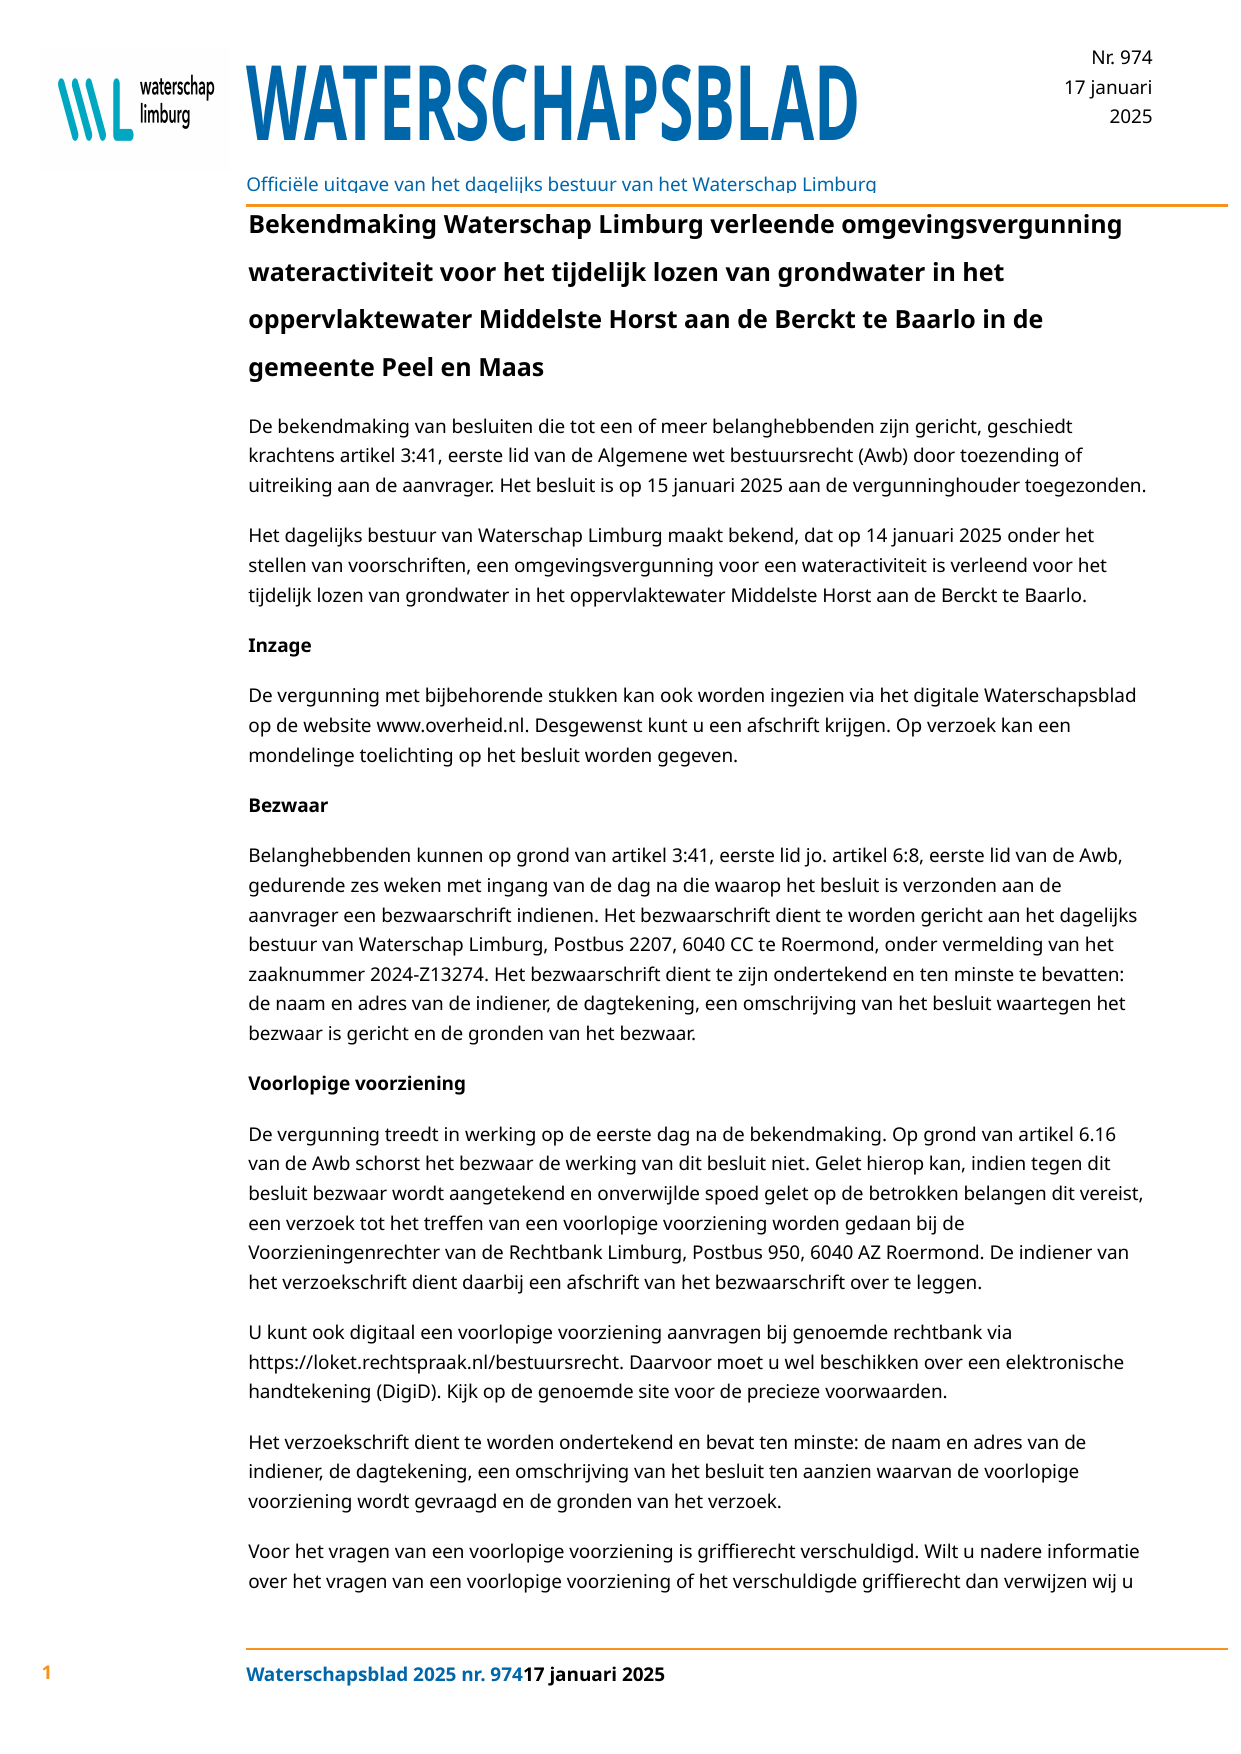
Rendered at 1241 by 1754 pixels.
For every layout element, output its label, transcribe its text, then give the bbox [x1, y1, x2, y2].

text Voor het vragen van een voorlopige voorziening is griffierecht verschuldigd. Wilt u nadere informatie over het vragen van een voorlopige voorziening of het verschuldigde griffierecht dan verwijzen wij u [248, 1538, 1152, 1594]
text Bekendmaking Waterschap Limburg verleende omgevingsvergunning wateractiviteit voor het tijdelijk lozen van grondwater in het oppervlaktewater Middelste Horst aan de Berckt te Baarlo in de gemeente Peel en Maas [248, 207, 1152, 384]
text Het dagelijks bestuur van Waterschap Limburg maakt bekend, dat op 14 januari 2025 onder het stellen van voorschriften, een omgevingsvergunning voor een wateractiviteit is verleend voor het tijdelijk lozen van grondwater in het oppervlaktewater Middelste Horst aan de Berckt te Baarlo. [248, 523, 1152, 608]
text Bezwaar [248, 792, 1152, 818]
text Belanghebbenden kunnen op grond van artikel 3:41, eerste lid jo. artikel 6:8, eerste lid van de Awb, gedurende zes weken met ingang van de dag na die waarop het besluit is verzonden aan de aanvrager een bezwaarschrift indienen. Het bezwaarschrift dient te worden gericht aan het dagelijks bestuur van Waterschap Limburg, Postbus 2207, 6040 CC te Roermond, onder vermelding van het zaaknummer 2024-Z13274. Het bezwaarschrift dient te zijn ondertekend en ten minste te bevatten: de naam en adres van de indiener, de dagtekening, een omschrijving van het besluit waartegen het bezwaar is gericht en de gronden van het bezwaar. [248, 843, 1152, 1046]
text De vergunning treedt in werking op de eerste dag na de bekendmaking. Op grond van artikel 6.16 van de Awb schorst het bezwaar de werking van dit besluit niet. Gelet hierop kan, indien tegen dit besluit bezwaar wordt aangetekend en onverwijlde spoed gelet op de betrokken belangen dit vereist, een verzoek tot het treffen van een voorlopige voorziening worden gedaan bij de Voorzieningenrechter van de Rechtbank Limburg, Postbus 950, 6040 AZ Roermond. De indiener van het verzoekschrift dient daarbij een afschrift van het bezwaarschrift over te leggen. [248, 1121, 1152, 1295]
text U kunt ook digitaal een voorlopige voorziening aanvragen bij genoemde rechtbank via https://loket.rechtspraak.nl/bestuursrecht. Daarvoor moet u wel beschikken over een elektronische handtekening (DigiD). Kijk op de genoemde site voor de precieze voorwaarden. [248, 1319, 1152, 1404]
text Het verzoekschrift dient te worden ondertekend en bevat ten minste: de naam en adres van de indiener, de dagtekening, een omschrijving van het besluit ten aanzien waarvan de voorlopige voorziening wordt gevraagd en de gronden van het verzoek. [248, 1429, 1152, 1514]
text De vergunning met bijbehorende stukken kan ook worden ingezien via het digitale Waterschapsblad op de website www.overheid.nl. Desgewenst kunt u een afschrift krijgen. Op verzoek kan een mondelinge toelichting op het besluit worden gegeven. [248, 683, 1152, 768]
text Voorlopige voorziening [248, 1071, 1152, 1096]
picture [41, 47, 231, 172]
text Inzage [248, 632, 1152, 658]
text De bekendmaking van besluiten die tot een of meer belanghebbenden zijn gericht, geschiedt krachtens artikel 3:41, eerste lid van de Algemene wet bestuursrecht (Awb) door toezending of uitreiking aan de aanvrager. Het besluit is op 15 januari 2025 aan de vergunninghouder toegezonden. [248, 413, 1152, 498]
